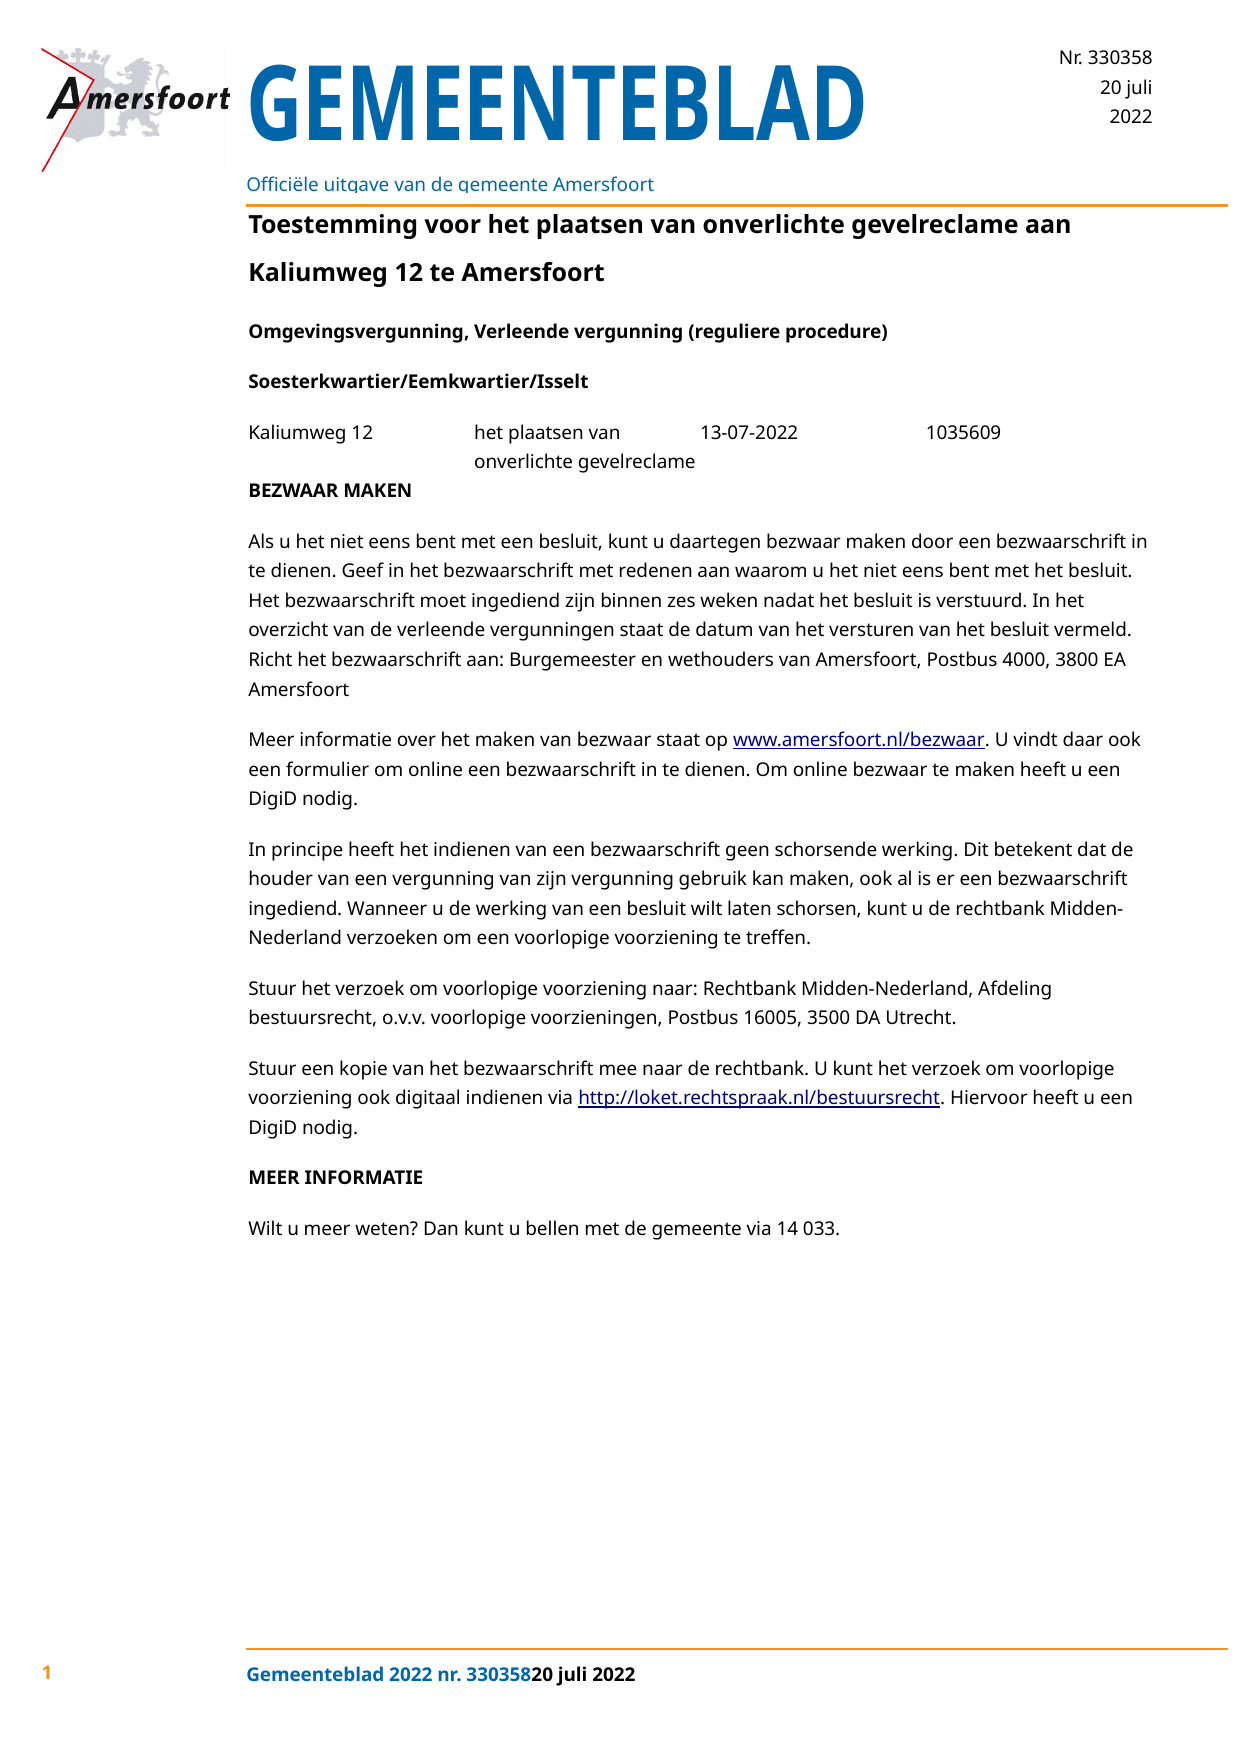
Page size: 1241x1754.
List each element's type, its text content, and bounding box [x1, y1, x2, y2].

text Als u het niet eens bent met een besluit, kunt u daartegen bezwaar maken door een bezwaarschrift in te dienen. Geef in het bezwaarschrift met redenen aan waarom u het niet eens bent met het besluit. Het bezwaarschrift moet ingediend zijn binnen zes weken nadat het besluit is verstuurd. In het overzicht van de verleende vergunningen staat de datum van het versturen van het besluit vermeld. Richt het bezwaarschrift aan: Burgemeester en wethouders van Amersfoort, Postbus 4000, 3800 EA Amersfoort [248, 528, 1152, 701]
table_header 13-07-2022 [700, 419, 926, 474]
table_header Kaliumweg 12 [248, 419, 474, 474]
table_header het plaatsen van onverlichte gevelreclame [474, 419, 700, 474]
text Stuur het verzoek om voorlopige voorziening naar: Rechtbank Midden-Nederland, Afdeling bestuursrecht, o.v.v. voorlopige voorzieningen, Postbus 16005, 3500 DA Utrecht. [248, 975, 1152, 1030]
picture [41, 47, 231, 172]
text Soesterkwartier/Eemkwartier/Isselt [248, 368, 1152, 394]
text In principe heeft het indienen van een bezwaarschrift geen schorsende werking. Dit betekent dat de houder van een vergunning van zijn vergunning gebruik kan maken, ook al is er een bezwaarschrift ingediend. Wanneer u de werking van een besluit wilt laten schorsen, kunt u de rechtbank Midden-Nederland verzoeken om een voorlopige voorziening te treffen. [248, 836, 1152, 950]
text Toestemming voor het plaatsen van onverlichte gevelreclame aan Kaliumweg 12 te Amersfoort [248, 207, 1152, 288]
text Meer informatie over het maken van bezwaar staat op www.amersfoort.nl/bezwaar. U vindt daar ook een formulier om online een bezwaarschrift in te dienen. Om online bezwaar te maken heeft u een DigiD nodig. [248, 726, 1152, 811]
text Wilt u meer weten? Dan kunt u bellen met de gemeente via 14 033. [248, 1215, 1152, 1241]
text Omgevingsvergunning, Verleende vergunning (reguliere procedure) [248, 318, 1152, 344]
table_header 1035609 [926, 419, 1152, 474]
text MEER INFORMATIE [248, 1164, 1152, 1190]
text BEZWAAR MAKEN [248, 477, 1152, 503]
text Stuur een kopie van het bezwaarschrift mee naar de rechtbank. U kunt het verzoek om voorlopige voorziening ook digitaal indienen via http://loket.rechtspraak.nl/bestuursrecht. Hiervoor heeft u een DigiD nodig. [248, 1055, 1152, 1140]
